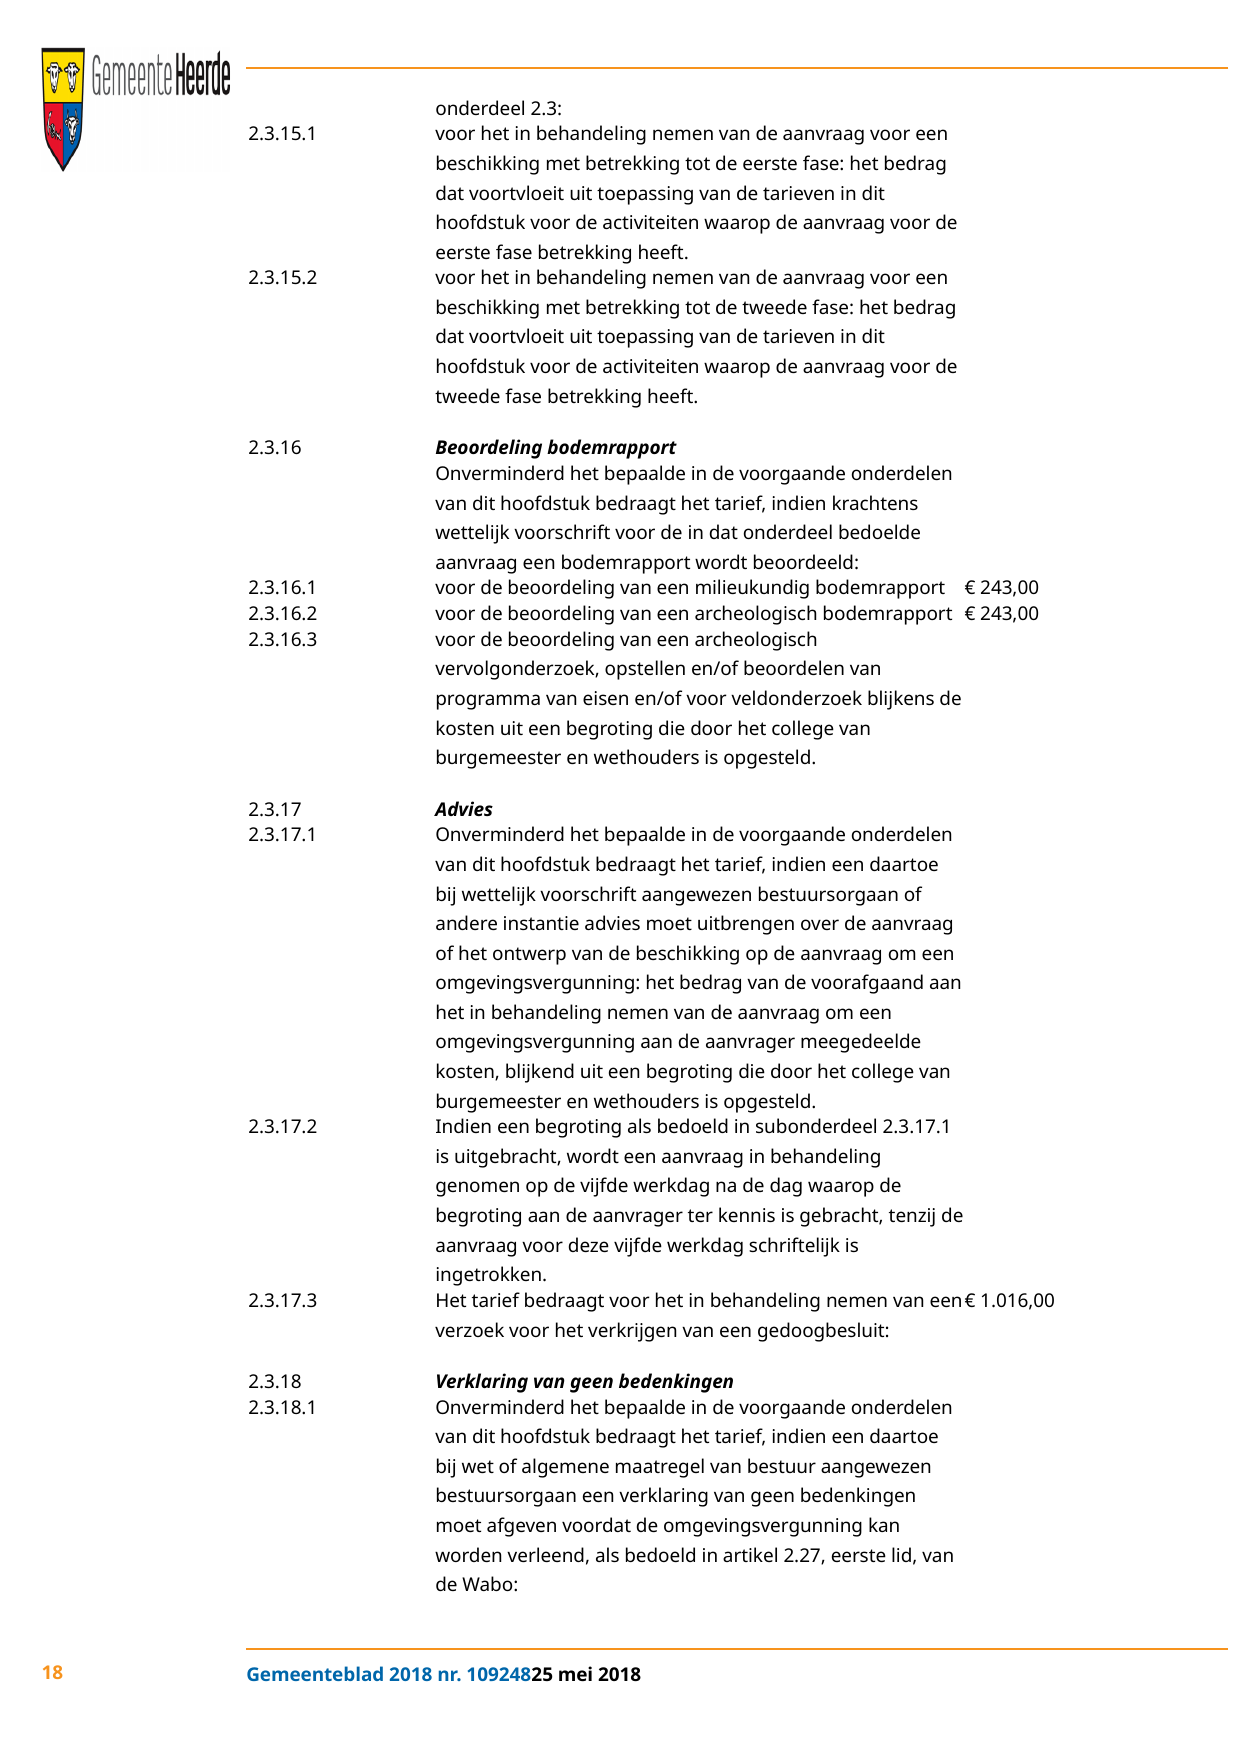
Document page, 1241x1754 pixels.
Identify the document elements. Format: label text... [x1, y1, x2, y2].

table_cell Onverminderd het bepaalde in de voorgaande onderdelen van dit hoofdstuk bedraagt het tarief, indien een daartoe bij wet of algemene maatregel van bestuur aangewezen bestuursorgaan een verklaring van geen bedenkingen moet afgeven voordat de omgevingsvergunning kan worden verleend, als bedoeld in artikel 2.27, eerste lid, van de Wabo: [435, 1394, 964, 1597]
table_cell Advies [435, 796, 964, 822]
table_cell 2.3.16.3 [248, 626, 435, 770]
table_cell Beoordeling bodemrapport [435, 434, 964, 460]
table_cell Het tarief bedraagt voor het in behandeling nemen van een verzoek voor het verkrijgen van een gedoogbesluit: [435, 1287, 964, 1342]
table_cell 2.3.16.2 [248, 600, 435, 626]
table_cell [248, 770, 435, 796]
table_cell € 243,00 [964, 575, 1152, 600]
table_cell [964, 121, 1152, 264]
table_cell 2.3.17.2 [248, 1114, 435, 1287]
table_cell voor de beoordeling van een archeologisch vervolgonderzoek, opstellen en/of beoordelen van programma van eisen en/of voor veldonderzoek blijkens de kosten uit een begroting die door het college van burgemeester en wethouders is opgesteld. [435, 626, 964, 770]
table_cell [248, 95, 435, 121]
table_cell [964, 434, 1152, 460]
table_cell € 1.016,00 [964, 1287, 1152, 1342]
table_cell [964, 822, 1152, 1113]
table_cell 2.3.17.3 [248, 1287, 435, 1342]
table_cell [435, 409, 964, 434]
table_cell [964, 1114, 1152, 1287]
table_cell [435, 770, 964, 796]
table_cell 2.3.18.1 [248, 1394, 435, 1597]
table_cell [248, 409, 435, 434]
table_cell [248, 1343, 435, 1368]
table_cell [964, 1368, 1152, 1394]
table_cell [435, 1343, 964, 1368]
table_cell 2.3.17 [248, 796, 435, 822]
table_cell [964, 1394, 1152, 1597]
table_cell [964, 265, 1152, 409]
table_cell [964, 95, 1152, 121]
table_cell 2.3.16 [248, 434, 435, 460]
table_cell Indien een begroting als bedoeld in subonderdeel 2.3.17.1 is uitgebracht, wordt een aanvraag in behandeling genomen op de vijfde werkdag na de dag waarop de begroting aan de aanvrager ter kennis is gebracht, tenzij de aanvraag voor deze vijfde werkdag schriftelijk is ingetrokken. [435, 1114, 964, 1287]
table_cell voor de beoordeling van een archeologisch bodemrapport [435, 600, 964, 626]
table_cell Verklaring van geen bedenkingen [435, 1368, 964, 1394]
picture [41, 47, 231, 172]
table_cell voor het in behandeling nemen van de aanvraag voor een beschikking met betrekking tot de tweede fase: het bedrag dat voortvloeit uit toepassing van de tarieven in dit hoofdstuk voor de activiteiten waarop de aanvraag voor de tweede fase betrekking heeft. [435, 265, 964, 409]
table_cell € 243,00 [964, 600, 1152, 626]
table_cell [964, 1343, 1152, 1368]
table_cell [248, 460, 435, 574]
table_cell [964, 770, 1152, 796]
table_cell onderdeel 2.3: [435, 95, 964, 121]
table_cell 2.3.15.1 [248, 121, 435, 264]
table_cell 2.3.16.1 [248, 575, 435, 600]
table_cell [964, 796, 1152, 822]
table_cell voor het in behandeling nemen van de aanvraag voor een beschikking met betrekking tot de eerste fase: het bedrag dat voortvloeit uit toepassing van de tarieven in dit hoofdstuk voor de activiteiten waarop de aanvraag voor de eerste fase betrekking heeft. [435, 121, 964, 264]
table_cell 2.3.18 [248, 1368, 435, 1394]
table_cell 2.3.15.2 [248, 265, 435, 409]
table_cell [964, 626, 1152, 770]
table_cell [964, 409, 1152, 434]
table_cell [964, 460, 1152, 574]
table_cell Onverminderd het bepaalde in de voorgaande onderdelen van dit hoofdstuk bedraagt het tarief, indien krachtens wettelijk voorschrift voor de in dat onderdeel bedoelde aanvraag een bodemrapport wordt beoordeeld: [435, 460, 964, 574]
table_cell Onverminderd het bepaalde in de voorgaande onderdelen van dit hoofdstuk bedraagt het tarief, indien een daartoe bij wettelijk voorschrift aangewezen bestuursorgaan of andere instantie advies moet uitbrengen over de aanvraag of het ontwerp van de beschikking op de aanvraag om een omgevingsvergunning: het bedrag van de voorafgaand aan het in behandeling nemen van de aanvraag om een omgevingsvergunning aan de aanvrager meegedeelde kosten, blijkend uit een begroting die door het college van burgemeester en wethouders is opgesteld. [435, 822, 964, 1113]
table_cell voor de beoordeling van een milieukundig bodemrapport [435, 575, 964, 600]
table_cell 2.3.17.1 [248, 822, 435, 1113]
